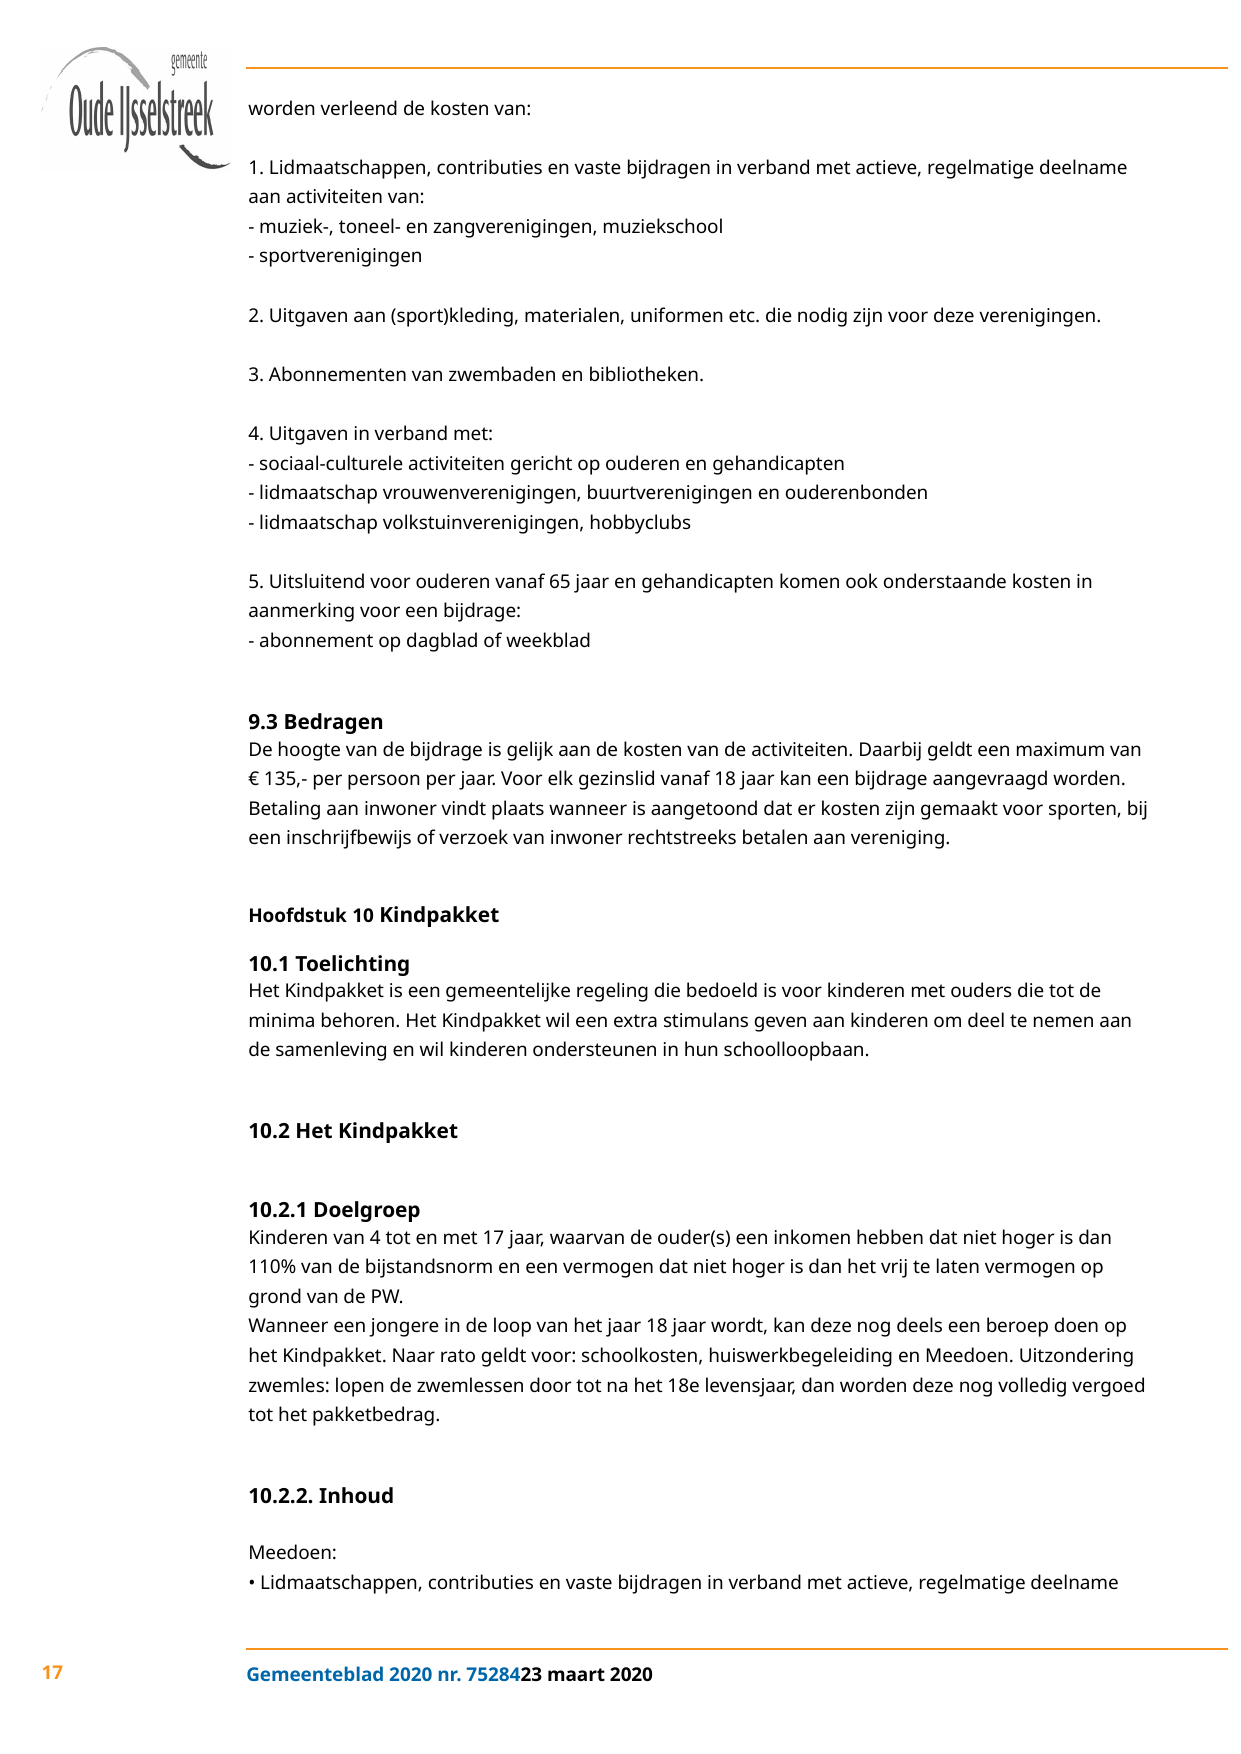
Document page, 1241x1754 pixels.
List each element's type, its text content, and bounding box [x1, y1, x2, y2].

text 10.2 Het Kindpakket [248, 1117, 1152, 1145]
text - lidmaatschap volkstuinverenigingen, hobbyclubs [248, 509, 1152, 535]
text 10.2.1 Doelgroep [248, 1195, 1152, 1224]
text 1. Lidmaatschappen, contributies en vaste bijdragen in verband met actieve, regelmatige deelname aan activiteiten van: [248, 154, 1152, 209]
text worden verleend de kosten van: [248, 95, 1152, 121]
text 3. Abonnementen van zwembaden en bibliotheken. [248, 361, 1152, 387]
text Het Kindpakket is een gemeentelijke regeling die bedoeld is voor kinderen met ouders die tot de minima behoren. Het Kindpakket wil een extra stimulans geven aan kinderen om deel te nemen aan de samenleving en wil kinderen ondersteunen in hun schoolloopbaan. [248, 977, 1152, 1062]
text Betaling aan inwoner vindt plaats wanneer is aangetoond dat er kosten zijn gemaakt voor sporten, bij een inschrijfbewijs of verzoek van inwoner rechtstreeks betalen aan vereniging. [248, 795, 1152, 850]
text Meedoen: [248, 1539, 1152, 1565]
text Wanneer een jongere in de loop van het jaar 18 jaar wordt, kan deze nog deels een beroep doen op het Kindpakket. Naar rato geldt voor: schoolkosten, huiswerkbegeleiding en Meedoen. Uitzondering zwemles: lopen de zwemlessen door tot na het 18e levensjaar, dan worden deze nog volledig vergoed tot het pakketbedrag. [248, 1313, 1152, 1427]
text - sociaal-culturele activiteiten gericht op ouderen en gehandicapten [248, 450, 1152, 476]
text 9.3 Bedragen [248, 707, 1152, 736]
text 10.2.2. Inhoud [248, 1481, 1152, 1510]
text - muziek-, toneel- en zangverenigingen, muziekschool [248, 213, 1152, 239]
text - sportverenigingen [248, 243, 1152, 268]
text 5. Uitsluitend voor ouderen vanaf 65 jaar en gehandicapten komen ook onderstaande kosten in aanmerking voor een bijdrage: [248, 568, 1152, 623]
text • Lidmaatschappen, contributies en vaste bijdragen in verband met actieve, regelmatige deelname [248, 1569, 1152, 1595]
text - lidmaatschap vrouwenverenigingen, buurtverenigingen en ouderenbonden [248, 479, 1152, 505]
text - abonnement op dagblad of weekblad [248, 627, 1152, 653]
text Kinderen van 4 tot en met 17 jaar, waarvan de ouder(s) een inkomen hebben dat niet hoger is dan 110% van de bijstandsnorm en een vermogen dat niet hoger is dan het vrij te laten vermogen op grond van de PW. [248, 1224, 1152, 1309]
text Hoofdstuk 10 Kindpakket [248, 900, 1152, 928]
text De hoogte van de bijdrage is gelijk aan de kosten van de activiteiten. Daarbij geldt een maximum van € 135,- per persoon per jaar. Voor elk gezinslid vanaf 18 jaar kan een bijdrage aangevraagd worden. [248, 736, 1152, 791]
text 10.1 Toelichting [248, 949, 1152, 977]
text 2. Uitgaven aan (sport)kleding, materialen, uniformen etc. die nodig zijn voor deze verenigingen. [248, 302, 1152, 328]
text 4. Uitgaven in verband met: [248, 420, 1152, 446]
picture [41, 47, 231, 172]
